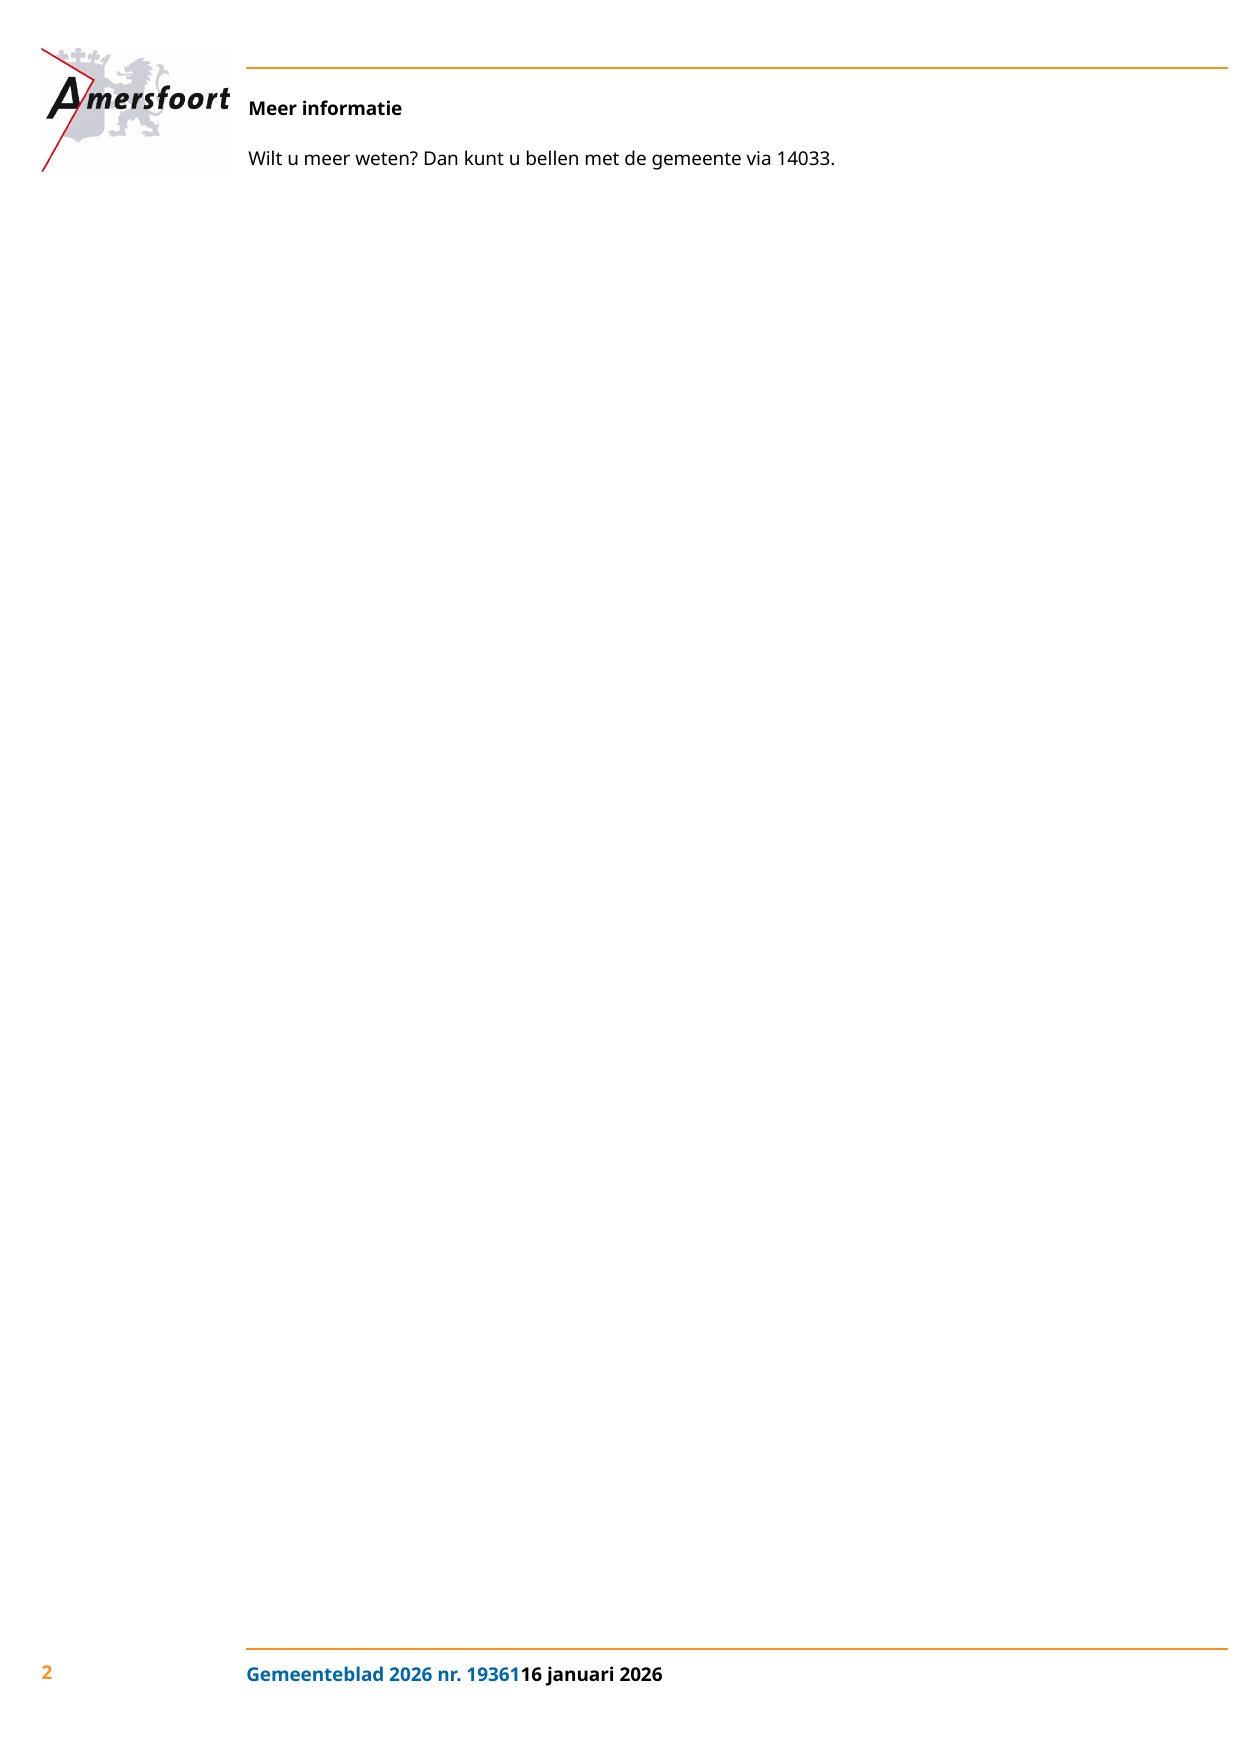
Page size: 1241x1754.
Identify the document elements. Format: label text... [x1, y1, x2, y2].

picture [41, 47, 231, 172]
text Wilt u meer weten? Dan kunt u bellen met de gemeente via 14033. [248, 145, 1152, 171]
text Meer informatie [248, 95, 1152, 121]
